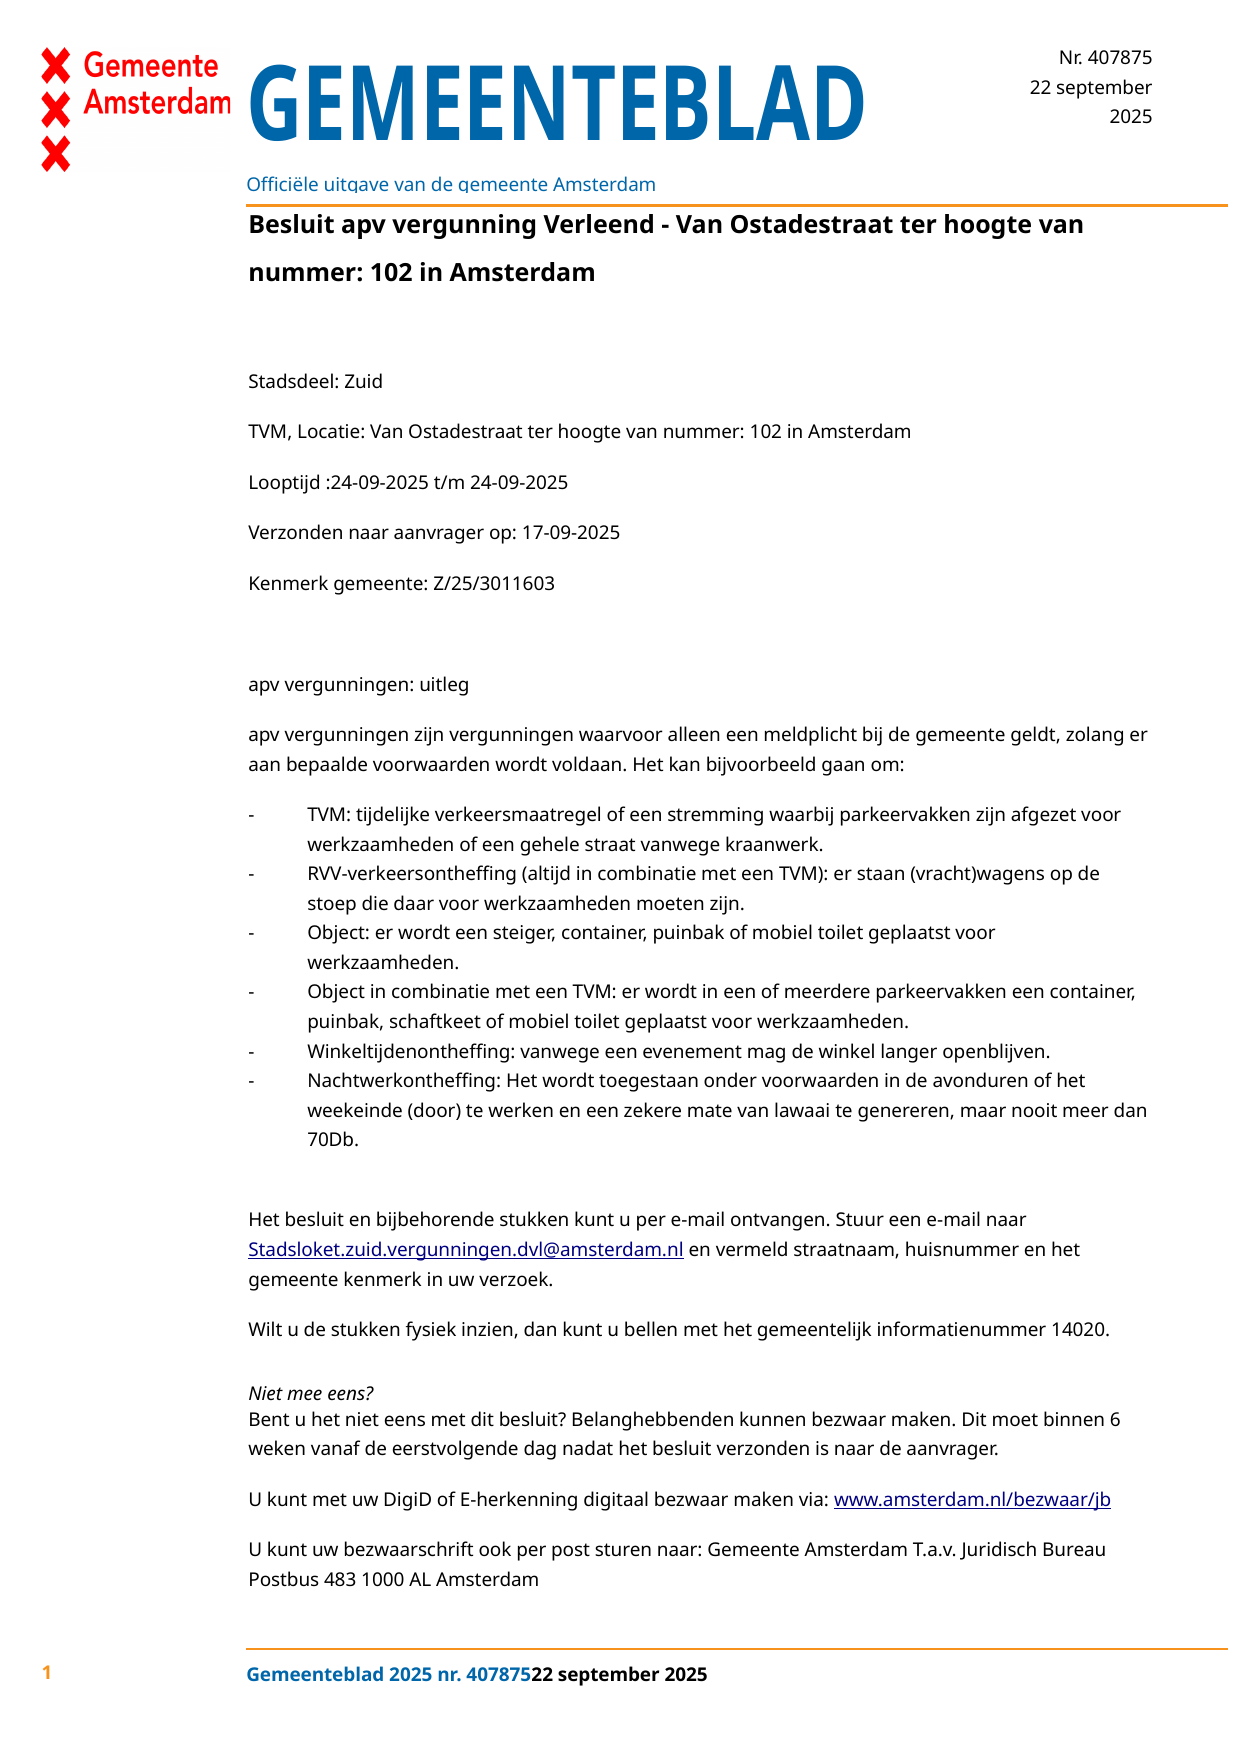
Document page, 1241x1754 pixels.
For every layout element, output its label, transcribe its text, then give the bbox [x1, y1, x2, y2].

list Winkeltijdenontheffing: vanwege een evenement mag de winkel langer openblijven. [248, 1038, 1152, 1064]
text U kunt met uw DigiD of E-herkenning digitaal bezwaar maken via: www.amsterdam.nl/bezwaar/jb [248, 1486, 1152, 1512]
picture [41, 47, 231, 172]
text apv vergunningen: uitleg [248, 671, 1152, 697]
text Het besluit en bijbehorende stukken kunt u per e-mail ontvangen. Stuur een e-mail naar Stadsloket.zuid.vergunningen.dvl@amsterdam.nl en vermeld straatnaam, huisnummer en het gemeente kenmerk in uw verzoek. [248, 1207, 1152, 1292]
text Besluit apv vergunning Verleend - Van Ostadestraat ter hoogte van nummer: 102 in Amsterdam [248, 207, 1152, 288]
text Looptijd :24-09-2025 t/m 24-09-2025 [248, 469, 1152, 495]
list RVV-verkeersontheffing (altijd in combinatie met een TVM): er staan (vracht)wagens op de stoep die daar voor werkzaamheden moeten zijn. [248, 860, 1152, 916]
list Nachtwerkontheffing: Het wordt toegestaan onder voorwaarden in de avonduren of het weekeinde (door) te werken en een zekere mate van lawaai te genereren, maar nooit meer dan 70Db. [248, 1067, 1152, 1152]
list TVM: tijdelijke verkeersmaatregel of een stremming waarbij parkeervakken zijn afgezet voor werkzaamheden of een gehele straat vanwege kraanwerk. [248, 801, 1152, 857]
text TVM, Locatie: Van Ostadestraat ter hoogte van nummer: 102 in Amsterdam [248, 419, 1152, 444]
text Verzonden naar aanvrager op: 17-09-2025 [248, 519, 1152, 545]
text Bent u het niet eens met dit besluit? Belanghebbenden kunnen bezwaar maken. Dit moet binnen 6 weken vanaf de eerstvolgende dag nadat het besluit verzonden is naar de aanvrager. [248, 1406, 1152, 1461]
list Object in combinatie met een TVM: er wordt in een of meerdere parkeervakken een container, puinbak, schaftkeet of mobiel toilet geplaatst voor werkzaamheden. [248, 979, 1152, 1034]
list Object: er wordt een steiger, container, puinbak of mobiel toilet geplaatst voor werkzaamheden. [248, 919, 1152, 975]
text Wilt u de stukken fysiek inzien, dan kunt u bellen met het gemeentelijk informatienummer 14020. [248, 1316, 1152, 1342]
text Stadsdeel: Zuid [248, 368, 1152, 394]
text apv vergunningen zijn vergunningen waarvoor alleen een meldplicht bij de gemeente geldt, zolang er aan bepaalde voorwaarden wordt voldaan. Het kan bijvoorbeeld gaan om: [248, 721, 1152, 777]
text Kenmerk gemeente: Z/25/3011603 [248, 570, 1152, 596]
text U kunt uw bezwaarschrift ook per post sturen naar: Gemeente Amsterdam T.a.v. Juridisch Bureau Postbus 483 1000 AL Amsterdam [248, 1536, 1152, 1592]
text Niet mee eens? [248, 1380, 1152, 1406]
